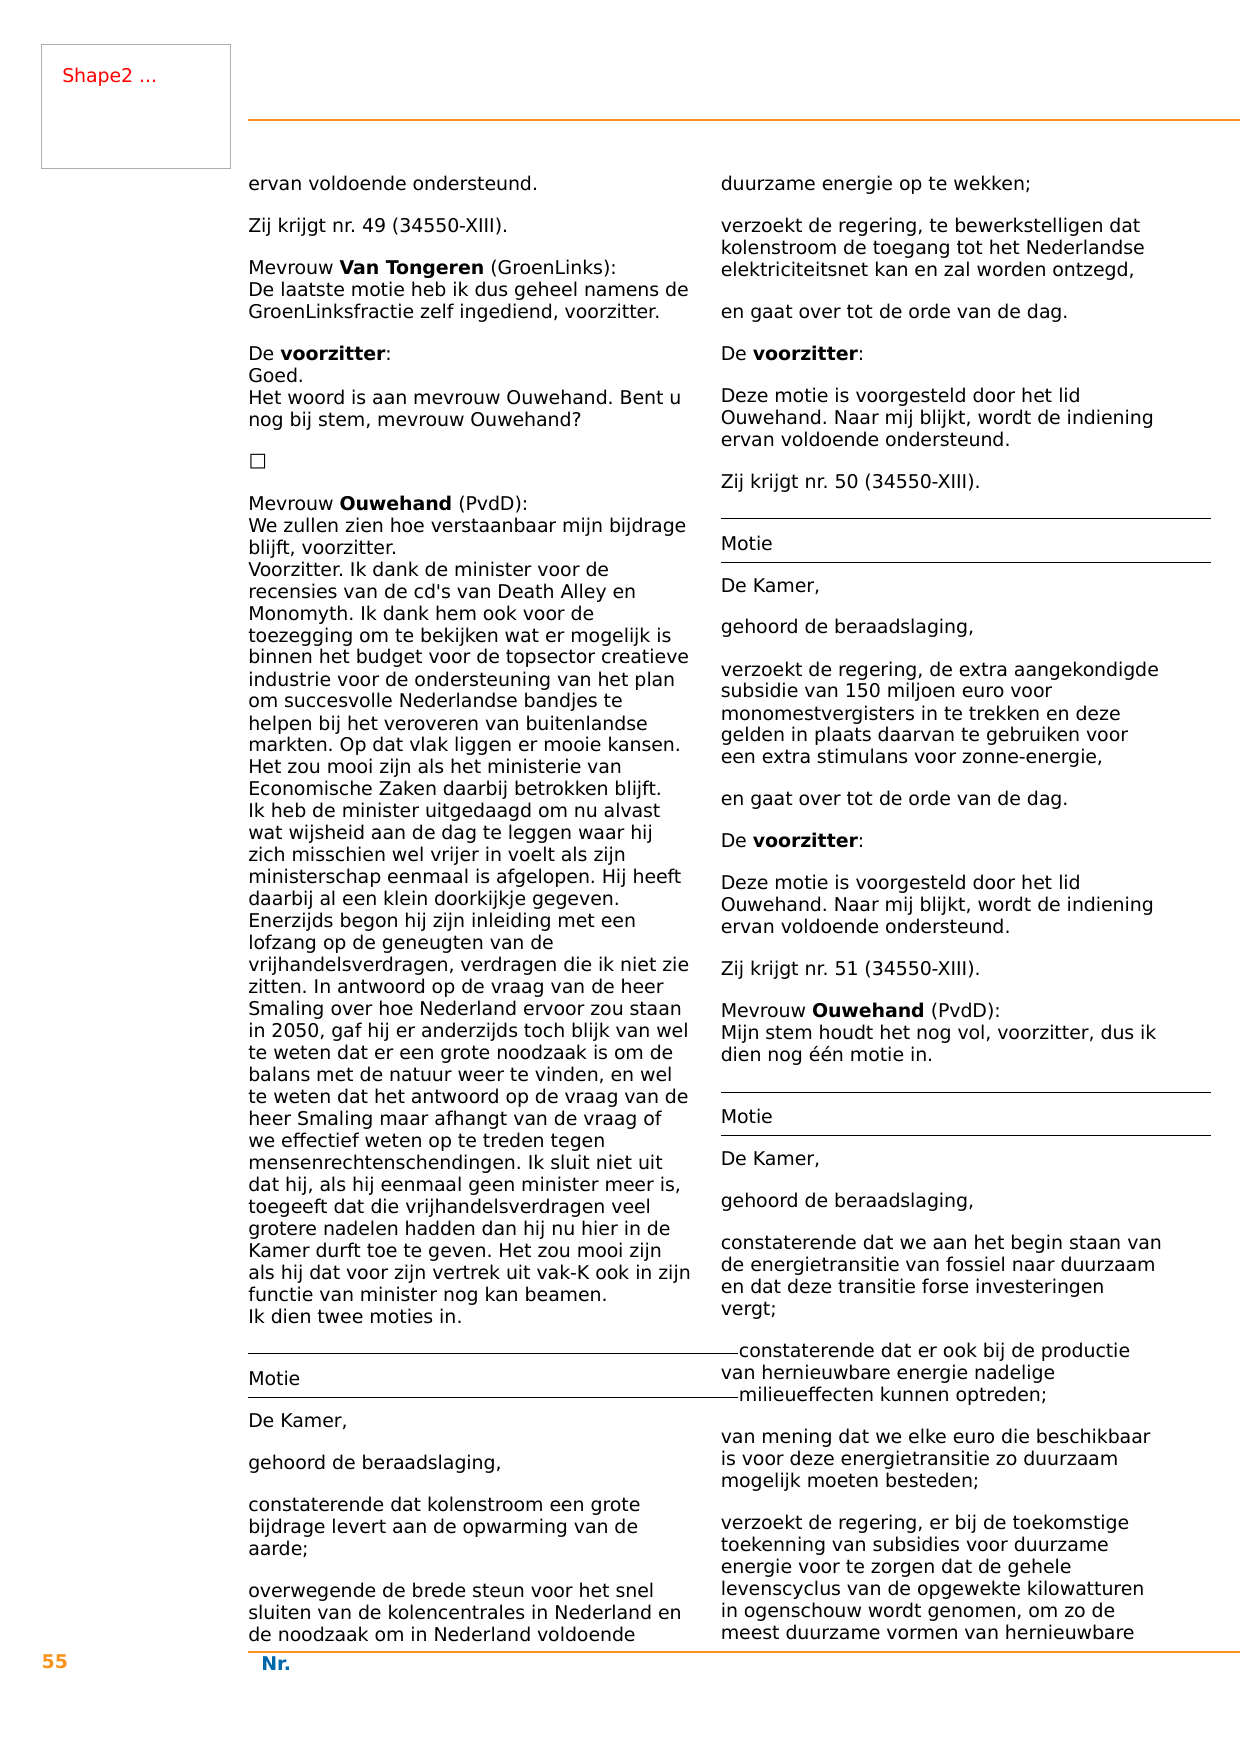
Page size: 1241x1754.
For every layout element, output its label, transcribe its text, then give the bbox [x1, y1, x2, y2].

text ⬜ [248, 451, 691, 473]
text De laatste motie heb ik dus geheel namens de GroenLinksfractie zelf ingediend, voorzitter. [248, 279, 691, 323]
text Zij krijgt nr. 49 (34550-XIII). [248, 215, 691, 237]
text De Kamer, [721, 1148, 1163, 1170]
text gehoord de beraadslaging, [721, 616, 1163, 638]
text ervan voldoende ondersteund. [248, 173, 691, 195]
text constaterende dat kolenstroom een grote bijdrage levert aan de opwarming van de aarde; [248, 1494, 691, 1559]
text Ik dien twee moties in. [248, 1306, 691, 1328]
text en gaat over tot de orde van de dag. [721, 788, 1163, 810]
text Ik heb de minister uitgedaagd om nu alvast wat wijsheid aan de dag te leggen waar hij zich misschien wel vrijer in voelt als zijn ministerschap eenmaal is afgelopen. Hij heeft daarbij al een klein doorkijkje gegeven. Enerzijds begon hij zijn inleiding met een lofzang op de geneugten van de vrijhandelsverdragen, verdragen die ik niet zie zitten. In antwoord op de vraag van de heer Smaling over hoe Nederland ervoor zou staan in 2050, gaf hij er anderzijds toch blijk van wel te weten dat er een grote noodzaak is om de balans met de natuur weer te vinden, en wel te weten dat het antwoord op de vraag van de heer Smaling maar afhangt van de vraag of we effectief weten op te treden tegen mensenrechtenschendingen. Ik sluit niet uit dat hij, als hij eenmaal geen minister meer is, toegeeft dat die vrijhandelsverdragen veel grotere nadelen hadden dan hij nu hier in de Kamer durft toe te geven. Het zou mooi zijn als hij dat voor zijn vertrek uit vak-K ook in zijn functie van minister nog kan beamen. [248, 800, 691, 1306]
text De voorzitter: [721, 830, 1163, 852]
text Mevrouw Van Tongeren (GroenLinks): [248, 257, 691, 279]
text De voorzitter: [721, 343, 1163, 365]
text Zij krijgt nr. 50 (34550-XIII). [721, 471, 1163, 493]
text Mevrouw Ouwehand (PvdD): [721, 1000, 1163, 1022]
text Voorzitter. Ik dank de minister voor de recensies van de cd's van Death Alley en Monomyth. Ik dank hem ook voor de toezegging om te bekijken wat er mogelijk is binnen het budget voor de topsector creatieve industrie voor de ondersteuning van het plan om succesvolle Nederlandse bandjes te helpen bij het veroveren van buitenlandse markten. Op dat vlak liggen er mooie kansen. Het zou mooi zijn als het ministerie van Economische Zaken daarbij betrokken blijft. [248, 558, 691, 800]
text Het woord is aan mevrouw Ouwehand. Bent u nog bij stem, mevrouw Ouwehand? [248, 387, 691, 431]
text gehoord de beraadslaging, [248, 1452, 691, 1474]
text verzoekt de regering, te bewerkstelligen dat kolenstroom de toegang tot het Nederlandse elektriciteitsnet kan en zal worden ontzegd, [721, 215, 1163, 281]
text constaterende dat er ook bij de productie van hernieuwbare energie nadelige milieueffecten kunnen optreden; [721, 1340, 1163, 1406]
text Goed. [248, 365, 691, 387]
text overwegende de brede steun voor het snel sluiten van de kolencentrales in Nederland en de noodzaak om in Nederland voldoende [248, 1579, 691, 1646]
text We zullen zien hoe verstaanbaar mijn bijdrage blijft, voorzitter. [248, 514, 691, 558]
text Zij krijgt nr. 51 (34550-XIII). [721, 958, 1163, 980]
text duurzame energie op te wekken; [721, 173, 1163, 195]
text Motie [721, 1106, 1163, 1128]
text Deze motie is voorgesteld door het lid Ouwehand. Naar mij blijkt, wordt de indiening ervan voldoende ondersteund. [721, 385, 1163, 451]
text De Kamer, [248, 1410, 691, 1432]
text Mijn stem houdt het nog vol, voorzitter, dus ik dien nog één motie in. [721, 1022, 1163, 1066]
text De Kamer, [721, 574, 1163, 596]
text Deze motie is voorgesteld door het lid Ouwehand. Naar mij blijkt, wordt de indiening ervan voldoende ondersteund. [721, 872, 1163, 938]
text en gaat over tot de orde van de dag. [721, 301, 1163, 323]
text Motie [248, 1368, 691, 1390]
text constaterende dat we aan het begin staan van de energietransitie van fossiel naar duurzaam en dat deze transitie forse investeringen vergt; [721, 1232, 1163, 1320]
text verzoekt de regering, er bij de toekomstige toekenning van subsidies voor duurzame energie voor te zorgen dat de gehele levenscyclus van de opgewekte kilowatturen in ogenschouw wordt genomen, om zo de meest duurzame vormen van hernieuwbare [721, 1512, 1163, 1644]
text Motie [721, 532, 1163, 554]
text gehoord de beraadslaging, [721, 1190, 1163, 1212]
text van mening dat we elke euro die beschikbaar is voor deze energietransitie zo duurzaam mogelijk moeten besteden; [721, 1426, 1163, 1492]
text Mevrouw Ouwehand (PvdD): [248, 493, 691, 514]
text verzoekt de regering, de extra aangekondigde subsidie van 150 miljoen euro voor monomestvergisters in te trekken en deze gelden in plaats daarvan te gebruiken voor een extra stimulans voor zonne-energie, [721, 658, 1163, 768]
text De voorzitter: [248, 343, 691, 365]
